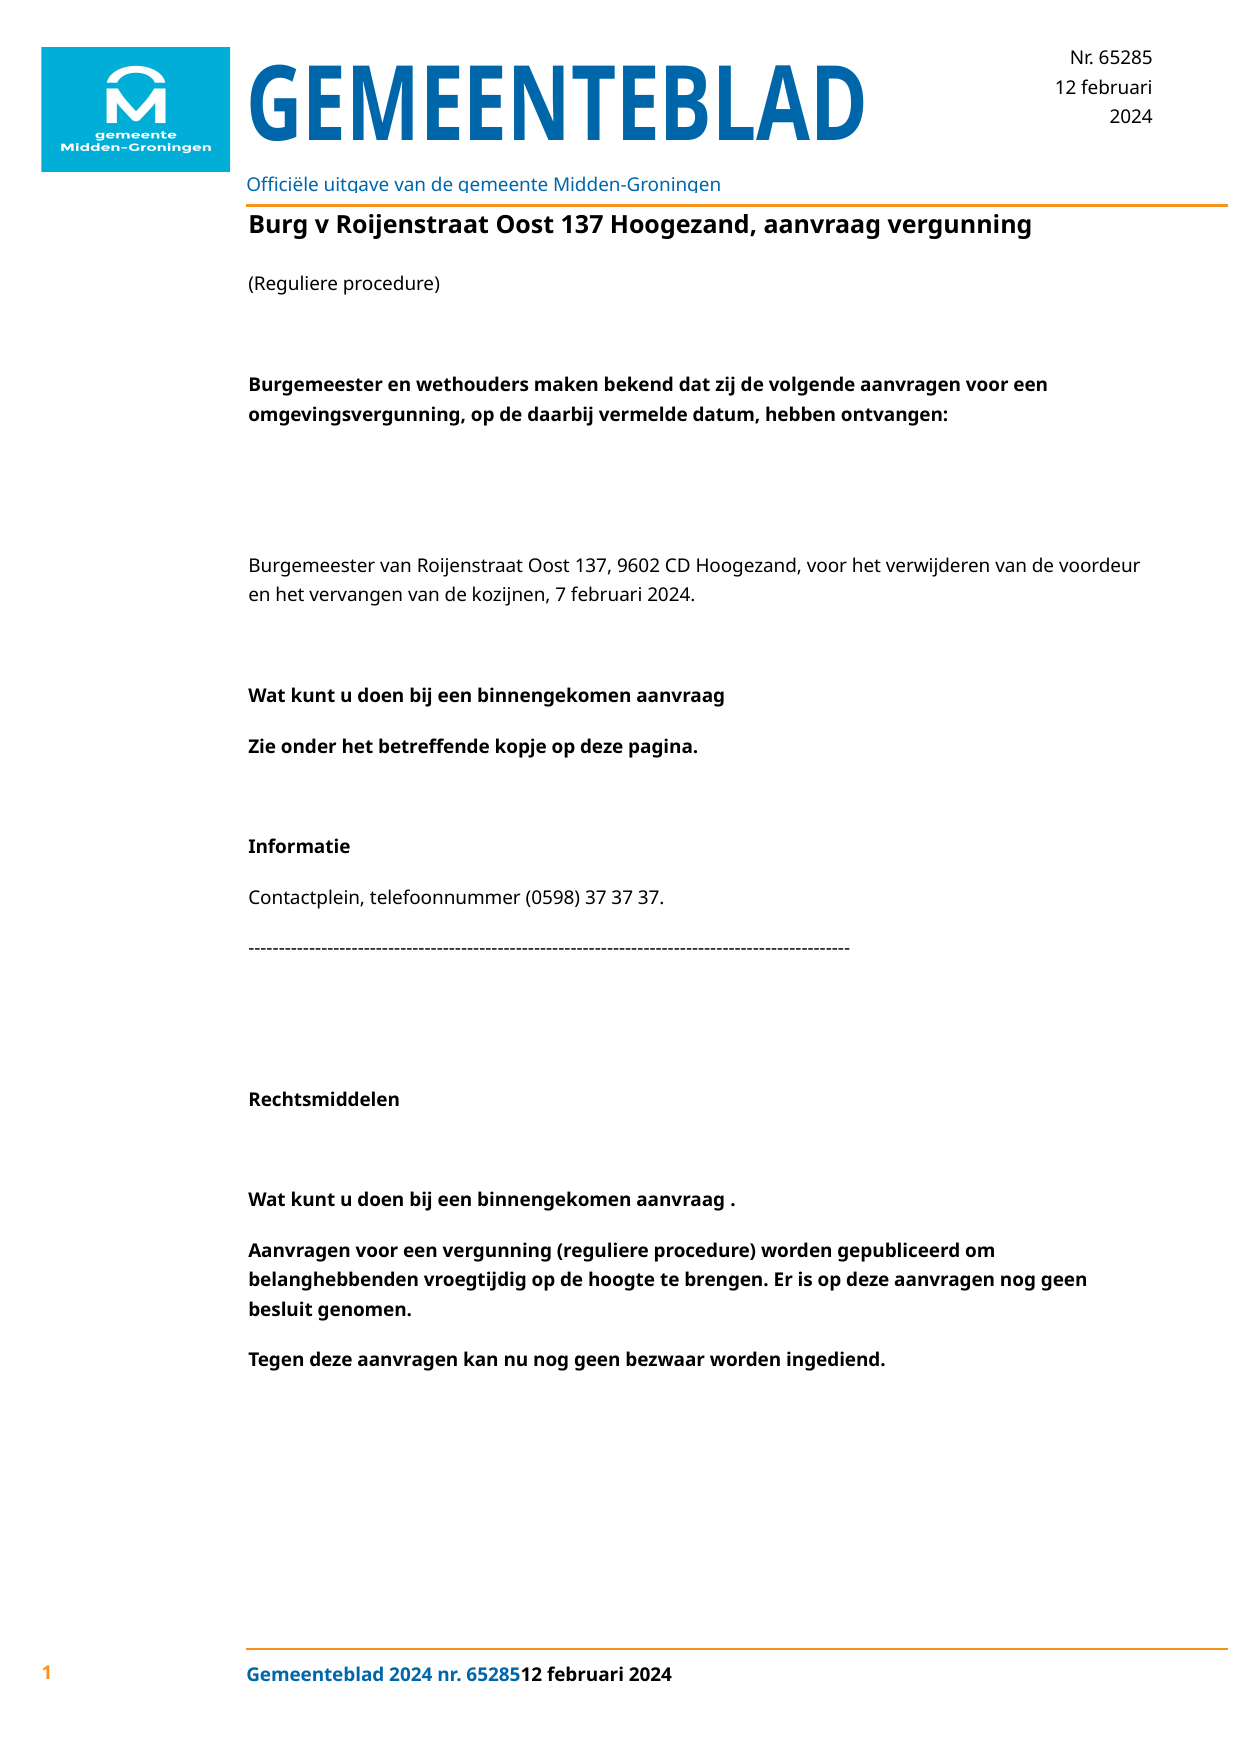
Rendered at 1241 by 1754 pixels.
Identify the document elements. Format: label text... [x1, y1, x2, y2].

text --------------------------------------------------------------------------------------------------- [248, 934, 1152, 960]
text Zie onder het betreffende kopje op deze pagina. [248, 733, 1152, 758]
text Aanvragen voor een vergunning (reguliere procedure) worden gepubliceerd om belanghebbenden vroegtijdig op de hoogte te brengen. Er is op deze aanvragen nog geen besluit genomen. [248, 1237, 1152, 1322]
text Contactplein, telefoonnummer (0598) 37 37 37. [248, 884, 1152, 910]
picture [184, 146, 190, 153]
text Burg v Roijenstraat Oost 137 Hoogezand, aanvraag vergunning [248, 207, 1152, 241]
text (Reguliere procedure) [248, 270, 1152, 296]
text Rechtsmiddelen [248, 1086, 1152, 1111]
picture [107, 89, 165, 122]
text Burgemeester van Roijenstraat Oost 137, 9602 CD Hoogezand, voor het verwijderen van de voordeur en het vervangen van de kozijnen, 7 februari 2024. [248, 552, 1152, 607]
picture [108, 66, 164, 82]
text Tegen deze aanvragen kan nu nog geen bezwaar worden ingediend. [248, 1347, 1152, 1372]
text Wat kunt u doen bij een binnengekomen aanvraag [248, 682, 1152, 708]
text Wat kunt u doen bij een binnengekomen aanvraag . [248, 1187, 1152, 1212]
text Informatie [248, 834, 1152, 859]
text Burgemeester en wethouders maken bekend dat zij de volgende aanvragen voor een omgevingsvergunning, op de daarbij vermelde datum, hebben ontvangen: [248, 371, 1152, 426]
